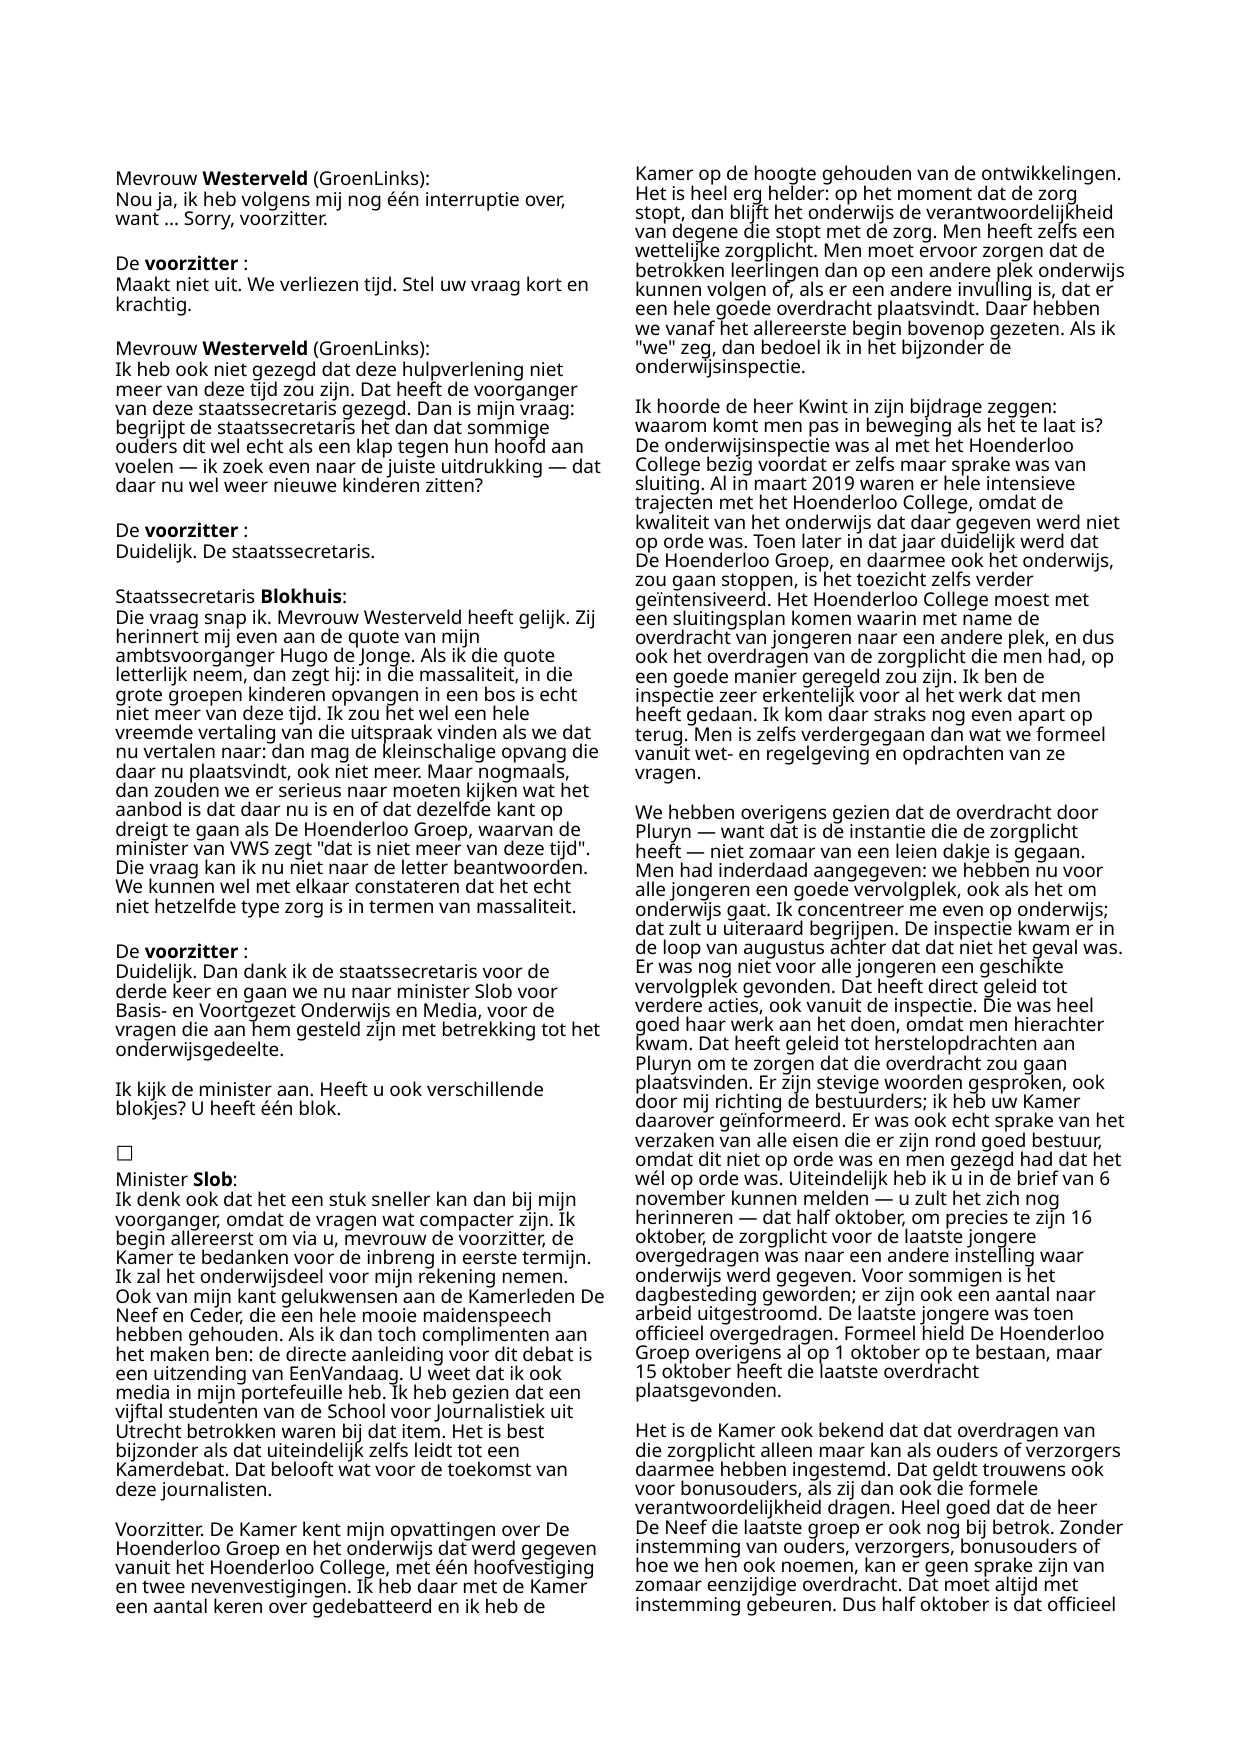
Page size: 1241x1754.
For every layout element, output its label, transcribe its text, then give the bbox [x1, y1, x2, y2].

text Die vraag snap ik. Mevrouw Westerveld heeft gelijk. Zij herinnert mij even aan de quote van mijn ambtsvoorganger Hugo de Jonge. Als ik die quote letterlijk neem, dan zegt hij: in die massaliteit, in die grote groepen kinderen opvangen in een bos is echt niet meer van deze tijd. Ik zou het wel een hele vreemde vertaling van die uitspraak vinden als we dat nu vertalen naar: dan mag de kleinschalige opvang die daar nu plaatsvindt, ook niet meer. Maar nogmaals, dan zouden we er serieus naar moeten kijken wat het aanbod is dat daar nu is en of dat dezelfde kant op dreigt te gaan als De Hoenderloo Groep, waarvan de minister van VWS zegt "dat is niet meer van deze tijd". Die vraag kan ik nu niet naar de letter beantwoorden. We kunnen wel met elkaar constateren dat het echt niet hetzelfde type zorg is in termen van massaliteit. [115, 609, 605, 917]
text Voorzitter. De Kamer kent mijn opvattingen over De Hoenderloo Groep en het onderwijs dat werd gegeven vanuit het Hoenderloo College, met één hoofvestiging en twee nevenvestigingen. Ik heb daar met de Kamer een aantal keren over gedebatteerd en ik heb de [115, 1521, 605, 1617]
text De voorzitter : [115, 938, 605, 963]
text Ik kijk de minister aan. Heeft u ook verschillende blokjes? U heeft één blok. [115, 1081, 605, 1119]
text Kamer op de hoogte gehouden van de ontwikkelingen. Het is heel erg helder: op het moment dat de zorg stopt, dan blijft het onderwijs de verantwoordelijkheid van degene die stopt met de zorg. Men heeft zelfs een wettelijke zorgplicht. Men moet ervoor zorgen dat de betrokken leerlingen dan op een andere plek onderwijs kunnen volgen of, als er een andere invulling is, dat er een hele goede overdracht plaatsvindt. Daar hebben we vanaf het allereerste begin bovenop gezeten. Als ik "we" zeg, dan bedoel ik in het bijzonder de onderwijsinspectie. [635, 165, 1125, 377]
text Ik hoorde de heer Kwint in zijn bijdrage zeggen: waarom komt men pas in beweging als het te laat is? De onderwijsinspectie was al met het Hoenderloo College bezig voordat er zelfs maar sprake was van sluiting. Al in maart 2019 waren er hele intensieve trajecten met het Hoenderloo College, omdat de kwaliteit van het onderwijs dat daar gegeven werd niet op orde was. Toen later in dat jaar duidelijk werd dat De Hoenderloo Groep, en daarmee ook het onderwijs, zou gaan stoppen, is het toezicht zelfs verder geïntensiveerd. Het Hoenderloo College moest met een sluitingsplan komen waarin met name de overdracht van jongeren naar een andere plek, en dus ook het overdragen van de zorgplicht die men had, op een goede manier geregeld zou zijn. Ik ben de inspectie zeer erkentelijk voor al het werk dat men heeft gedaan. Ik kom daar straks nog even apart op terug. Men is zelfs verdergegaan dan wat we formeel vanuit wet- en regelgeving en opdrachten van ze vragen. [635, 398, 1125, 783]
text Ik heb ook niet gezegd dat deze hulpverlening niet meer van deze tijd zou zijn. Dat heeft de voorganger van deze staatssecretaris gezegd. Dan is mijn vraag: begrijpt de staatssecretaris het dan dat sommige ouders dit wel echt als een klap tegen hun hoofd aan voelen — ik zoek even naar de juiste uitdrukking — dat daar nu wel weer nieuwe kinderen zitten? [115, 361, 605, 496]
text Duidelijk. De staatssecretaris. [115, 543, 605, 562]
text We hebben overigens gezien dat de overdracht door Pluryn — want dat is de instantie die de zorgplicht heeft — niet zomaar van een leien dakje is gegaan. Men had inderdaad aangegeven: we hebben nu voor alle jongeren een goede vervolgplek, ook als het om onderwijs gaat. Ik concentreer me even op onderwijs; dat zult u uiteraard begrijpen. De inspectie kwam er in de loop van augustus achter dat dat niet het geval was. Er was nog niet voor alle jongeren een geschikte vervolgplek gevonden. Dat heeft direct geleid tot verdere acties, ook vanuit de inspectie. Die was heel goed haar werk aan het doen, omdat men hierachter kwam. Dat heeft geleid tot herstelopdrachten aan Pluryn om te zorgen dat die overdracht zou gaan plaatsvinden. Er zijn stevige woorden gesproken, ook door mij richting de bestuurders; ik heb uw Kamer daarover geïnformeerd. Er was ook echt sprake van het verzaken van alle eisen die er zijn rond goed bestuur, omdat dit niet op orde was en men gezegd had dat het wél op orde was. Uiteindelijk heb ik u in de brief van 6 november kunnen melden — u zult het zich nog herinneren — dat half oktober, om precies te zijn 16 oktober, de zorgplicht voor de laatste jongere overgedragen was naar een andere instelling waar onderwijs werd gegeven. Voor sommigen is het dagbesteding geworden; er zijn ook een aantal naar arbeid uitgestroomd. De laatste jongere was toen officieel overgedragen. Formeel hield De Hoenderloo Groep overigens al op 1 oktober op te bestaan, maar 15 oktober heeft die laatste overdracht plaatsgevonden. [635, 804, 1125, 1402]
text Mevrouw Westerveld (GroenLinks): [115, 165, 605, 191]
text ⬜ [115, 1140, 605, 1166]
text Maakt niet uit. We verliezen tijd. Stel uw vraag kort en krachtig. [115, 276, 605, 315]
text Duidelijk. Dan dank ik de staatssecretaris voor de derde keer en gaan we nu naar minister Slob voor Basis- en Voortgezet Onderwijs en Media, voor de vragen die aan hem gesteld zijn met betrekking tot het onderwijsgedeelte. [115, 963, 605, 1060]
text Het is de Kamer ook bekend dat dat overdragen van die zorgplicht alleen maar kan als ouders of verzorgers daarmee hebben ingestemd. Dat geldt trouwens ook voor bonusouders, als zij dan ook die formele verantwoordelijkheid dragen. Heel goed dat de heer De Neef die laatste groep er ook nog bij betrok. Zonder instemming van ouders, verzorgers, bonusouders of hoe we hen ook noemen, kan er geen sprake zijn van zomaar eenzijdige overdracht. Dat moet altijd met instemming gebeuren. Dus half oktober is dat officieel [635, 1422, 1125, 1615]
text De voorzitter : [115, 517, 605, 543]
text Ik denk ook dat het een stuk sneller kan dan bij mijn voorganger, omdat de vragen wat compacter zijn. Ik begin allereerst om via u, mevrouw de voorzitter, de Kamer te bedanken voor de inbreng in eerste termijn. Ik zal het onderwijsdeel voor mijn rekening nemen. Ook van mijn kant gelukwensen aan de Kamerleden De Neef en Ceder, die een hele mooie maidenspeech hebben gehouden. Als ik dan toch complimenten aan het maken ben: de directe aanleiding voor dit debat is een uitzending van EenVandaag. U weet dat ik ook media in mijn portefeuille heb. Ik heb gezien dat een vijftal studenten van de School voor Journalistiek uit Utrecht betrokken waren bij dat item. Het is best bijzonder als dat uiteindelijk zelfs leidt tot een Kamerdebat. Dat belooft wat voor de toekomst van deze journalisten. [115, 1191, 605, 1500]
text Minister Slob: [115, 1166, 605, 1191]
text Staatssecretaris Blokhuis: [115, 583, 605, 609]
text De voorzitter : [115, 251, 605, 276]
text Nou ja, ik heb volgens mij nog één interruptie over, want … Sorry, voorzitter. [115, 191, 605, 230]
text Mevrouw Westerveld (GroenLinks): [115, 336, 605, 361]
